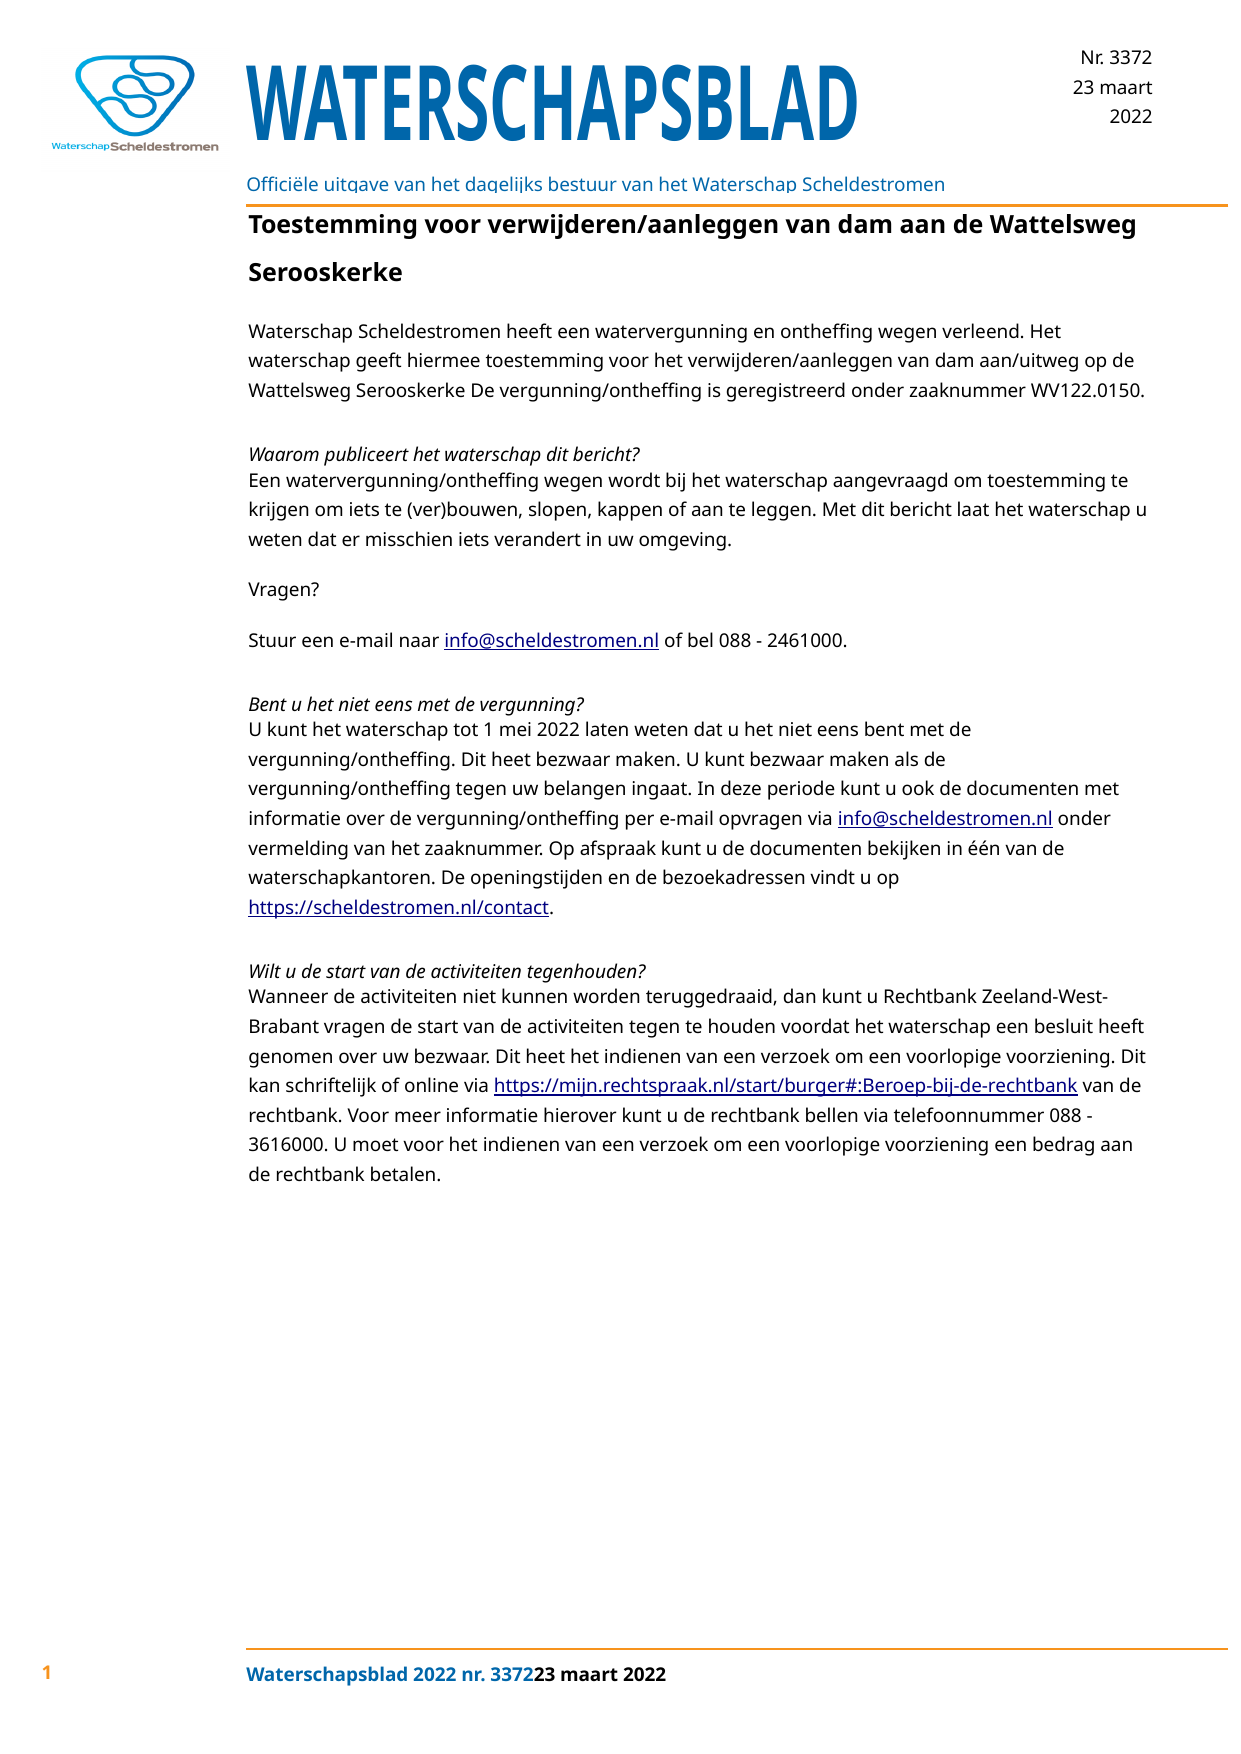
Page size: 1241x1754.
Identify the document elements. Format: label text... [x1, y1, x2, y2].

text Vragen? [248, 576, 1152, 602]
picture [41, 47, 231, 172]
text Stuur een e-mail naar info@scheldestromen.nl of bel 088 - 2461000. [248, 627, 1152, 652]
text Toestemming voor verwijderen/aanleggen van dam aan de Wattelsweg Serooskerke [248, 207, 1152, 288]
text Wilt u de start van de activiteiten tegenhouden? [248, 958, 1152, 984]
text Bent u het niet eens met de vergunning? [248, 691, 1152, 716]
text Een watervergunning/ontheffing wegen wordt bij het waterschap aangevraagd om toestemming te krijgen om iets te (ver)bouwen, slopen, kappen of aan te leggen. Met dit bericht laat het waterschap u weten dat er misschien iets verandert in uw omgeving. [248, 467, 1152, 552]
text Waterschap Scheldestromen heeft een watervergunning en ontheffing wegen verleend. Het waterschap geeft hiermee toestemming voor het verwijderen/aanleggen van dam aan/uitweg op de Wattelsweg Serooskerke De vergunning/ontheffing is geregistreerd onder zaaknummer WV122.0150. [248, 318, 1152, 403]
text U kunt het waterschap tot 1 mei 2022 laten weten dat u het niet eens bent met de vergunning/ontheffing. Dit heet bezwaar maken. U kunt bezwaar maken als de vergunning/ontheffing tegen uw belangen ingaat. In deze periode kunt u ook de documenten met informatie over de vergunning/ontheffing per e-mail opvragen via info@scheldestromen.nl onder vermelding van het zaaknummer. Op afspraak kunt u de documenten bekijken in één van de waterschapkantoren. De openingstijden en de bezoekadressen vindt u op https://scheldestromen.nl/contact. [248, 716, 1152, 920]
text Wanneer de activiteiten niet kunnen worden teruggedraaid, dan kunt u Rechtbank Zeeland-West-Brabant vragen de start van de activiteiten tegen te houden voordat het waterschap een besluit heeft genomen over uw bezwaar. Dit heet het indienen van een verzoek om een voorlopige voorziening. Dit kan schriftelijk of online via https://mijn.rechtspraak.nl/start/burger#:Beroep-bij-de-rechtbank van de rechtbank. Voor meer informatie hierover kunt u de rechtbank bellen via telefoonnummer 088 - 3616000. U moet voor het indienen van een verzoek om een voorlopige voorziening een bedrag aan de rechtbank betalen. [248, 984, 1152, 1187]
text Waarom publiceert het waterschap dit bericht? [248, 441, 1152, 467]
